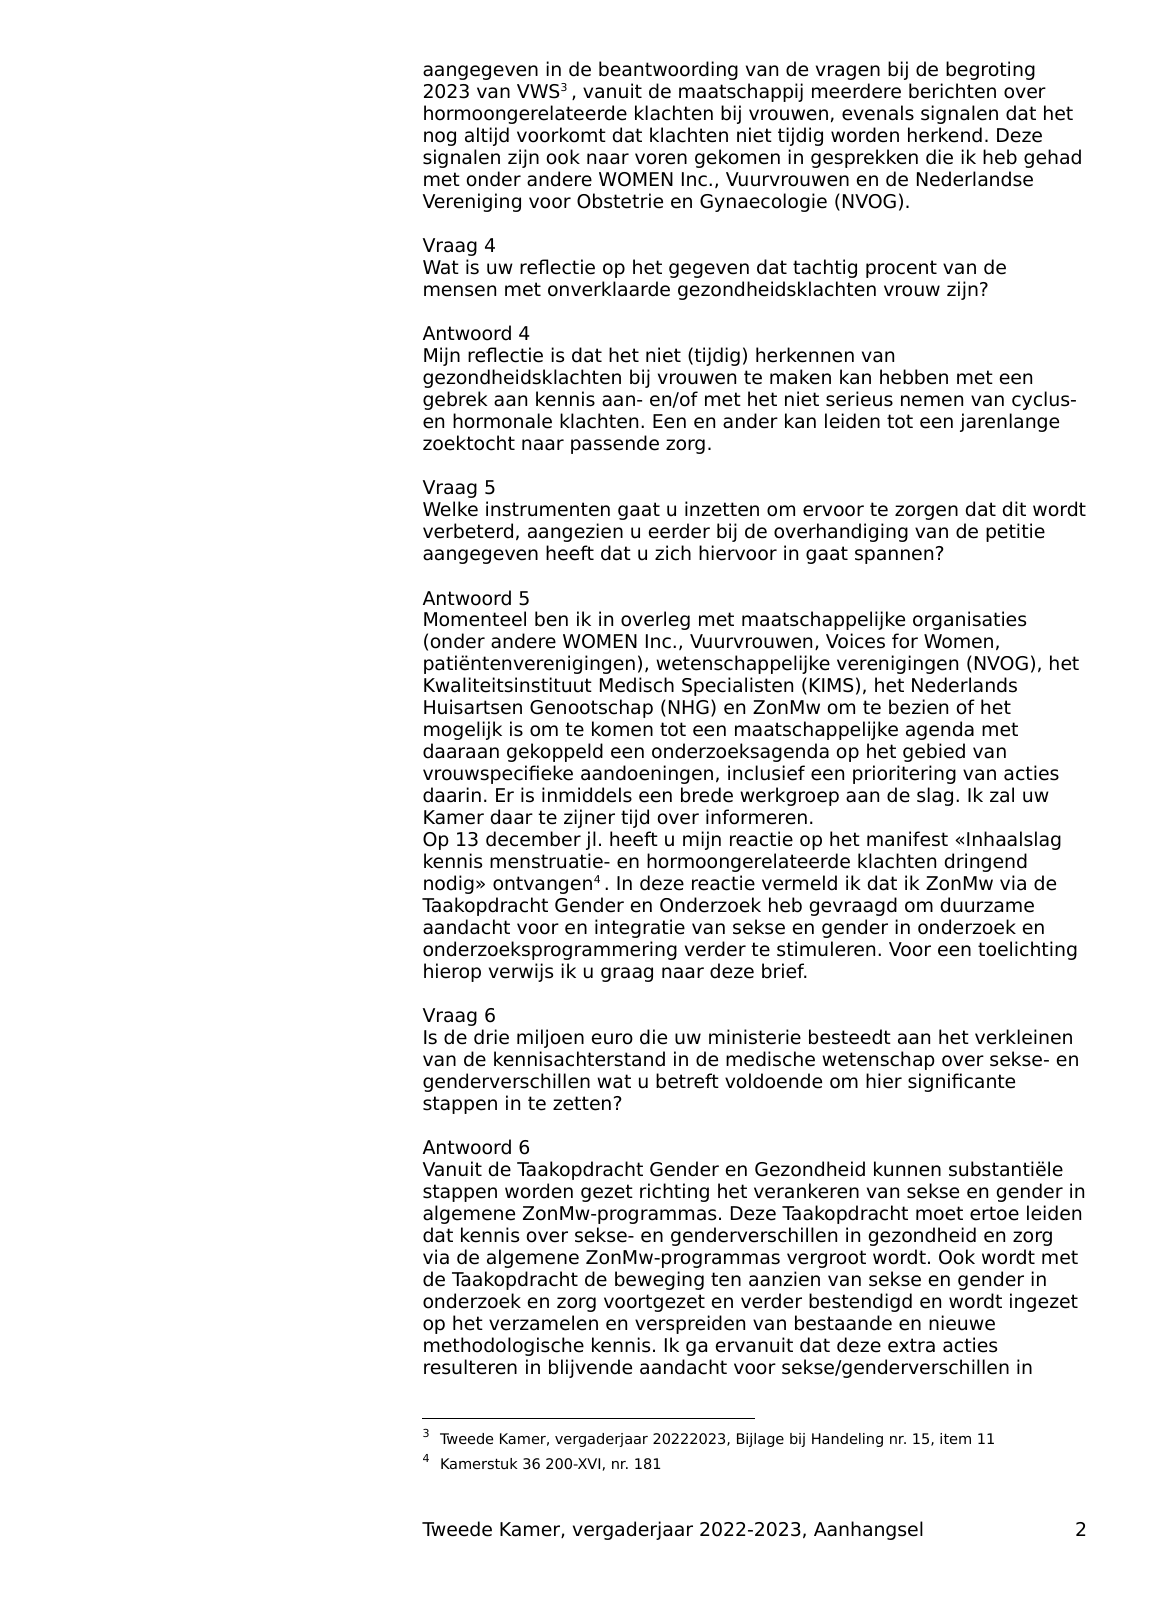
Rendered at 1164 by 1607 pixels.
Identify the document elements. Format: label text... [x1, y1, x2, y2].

text Antwoord 5 [422, 587, 1087, 609]
text Welke instrumenten gaat u inzetten om ervoor te zorgen dat dit wordt verbeterd, aangezien u eerder bij de overhandiging van de petitie aangegeven heeft dat u zich hiervoor in gaat spannen? [422, 499, 1087, 565]
text Antwoord 6 [422, 1137, 1087, 1159]
text Mijn reflectie is dat het niet (tijdig) herkennen van gezondheidsklachten bij vrouwen te maken kan hebben met een gebrek aan kennis aan- en/of met het niet serieus nemen van cyclus- en hormonale klachten. Een en ander kan leiden tot een jarenlange zoektocht naar passende zorg. [422, 345, 1087, 455]
text aangegeven in de beantwoording van de vragen bij de begroting 2023 van VWS, vanuit de maatschappij meerdere berichten over hormoongerelateerde klachten bij vrouwen, evenals signalen dat het nog altijd voorkomt dat klachten niet tijdig worden herkend. Deze signalen zijn ook naar voren gekomen in gesprekken die ik heb gehad met onder andere WOMEN Inc., Vuurvrouwen en de Nederlandse Vereniging voor Obstetrie en Gynaecologie (NVOG). [422, 59, 1087, 213]
text Vraag 5 [422, 477, 1087, 499]
text Op 13 december jl. heeft u mijn reactie op het manifest «Inhaalslag kennis menstruatie- en hormoongerelateerde klachten dringend nodig» ontvangen. In deze reactie vermeld ik dat ik ZonMw via de Taakopdracht Gender en Onderzoek heb gevraagd om duurzame aandacht voor en integratie van sekse en gender in onderzoek en onderzoeksprogrammering verder te stimuleren. Voor een toelichting hierop verwijs ik u graag naar deze brief. [422, 829, 1087, 983]
text Vanuit de Taakopdracht Gender en Gezondheid kunnen substantiële stappen worden gezet richting het verankeren van sekse en gender in algemene ZonMw-programmas. Deze Taakopdracht moet ertoe leiden dat kennis over sekse- en genderverschillen in gezondheid en zorg via de algemene ZonMw-programmas vergroot wordt. Ook wordt met de Taakopdracht de beweging ten aanzien van sekse en gender in onderzoek en zorg voortgezet en verder bestendigd en wordt ingezet op het verzamelen en verspreiden van bestaande en nieuwe methodologische kennis. Ik ga ervanuit dat deze extra acties resulteren in blijvende aandacht voor sekse/genderverschillen in [422, 1159, 1087, 1379]
text Kamerstuk 36 200-XVI, nr. 181 [422, 1452, 1087, 1474]
text Vraag 6 [422, 1005, 1087, 1027]
text Vraag 4 [422, 235, 1087, 257]
text Is de drie miljoen euro die uw ministerie besteedt aan het verkleinen van de kennisachterstand in de medische wetenschap over sekse- en genderverschillen wat u betreft voldoende om hier significante stappen in te zetten? [422, 1027, 1087, 1115]
text Wat is uw reflectie op het gegeven dat tachtig procent van de mensen met onverklaarde gezondheidsklachten vrouw zijn? [422, 257, 1087, 301]
text Momenteel ben ik in overleg met maatschappelijke organisaties (onder andere WOMEN Inc., Vuurvrouwen, Voices for Women, patiëntenverenigingen), wetenschappelijke verenigingen (NVOG), het Kwaliteitsinstituut Medisch Specialisten (KIMS), het Nederlands Huisartsen Genootschap (NHG) en ZonMw om te bezien of het mogelijk is om te komen tot een maatschappelijke agenda met daaraan gekoppeld een onderzoeksagenda op het gebied van vrouwspecifieke aandoeningen, inclusief een prioritering van acties daarin. Er is inmiddels een brede werkgroep aan de slag. Ik zal uw Kamer daar te zijner tijd over informeren. [422, 609, 1087, 829]
text Tweede Kamer, vergaderjaar 20222023, Bijlage bij Handeling nr. 15, item 11 [422, 1427, 1087, 1449]
text Antwoord 4 [422, 323, 1087, 345]
